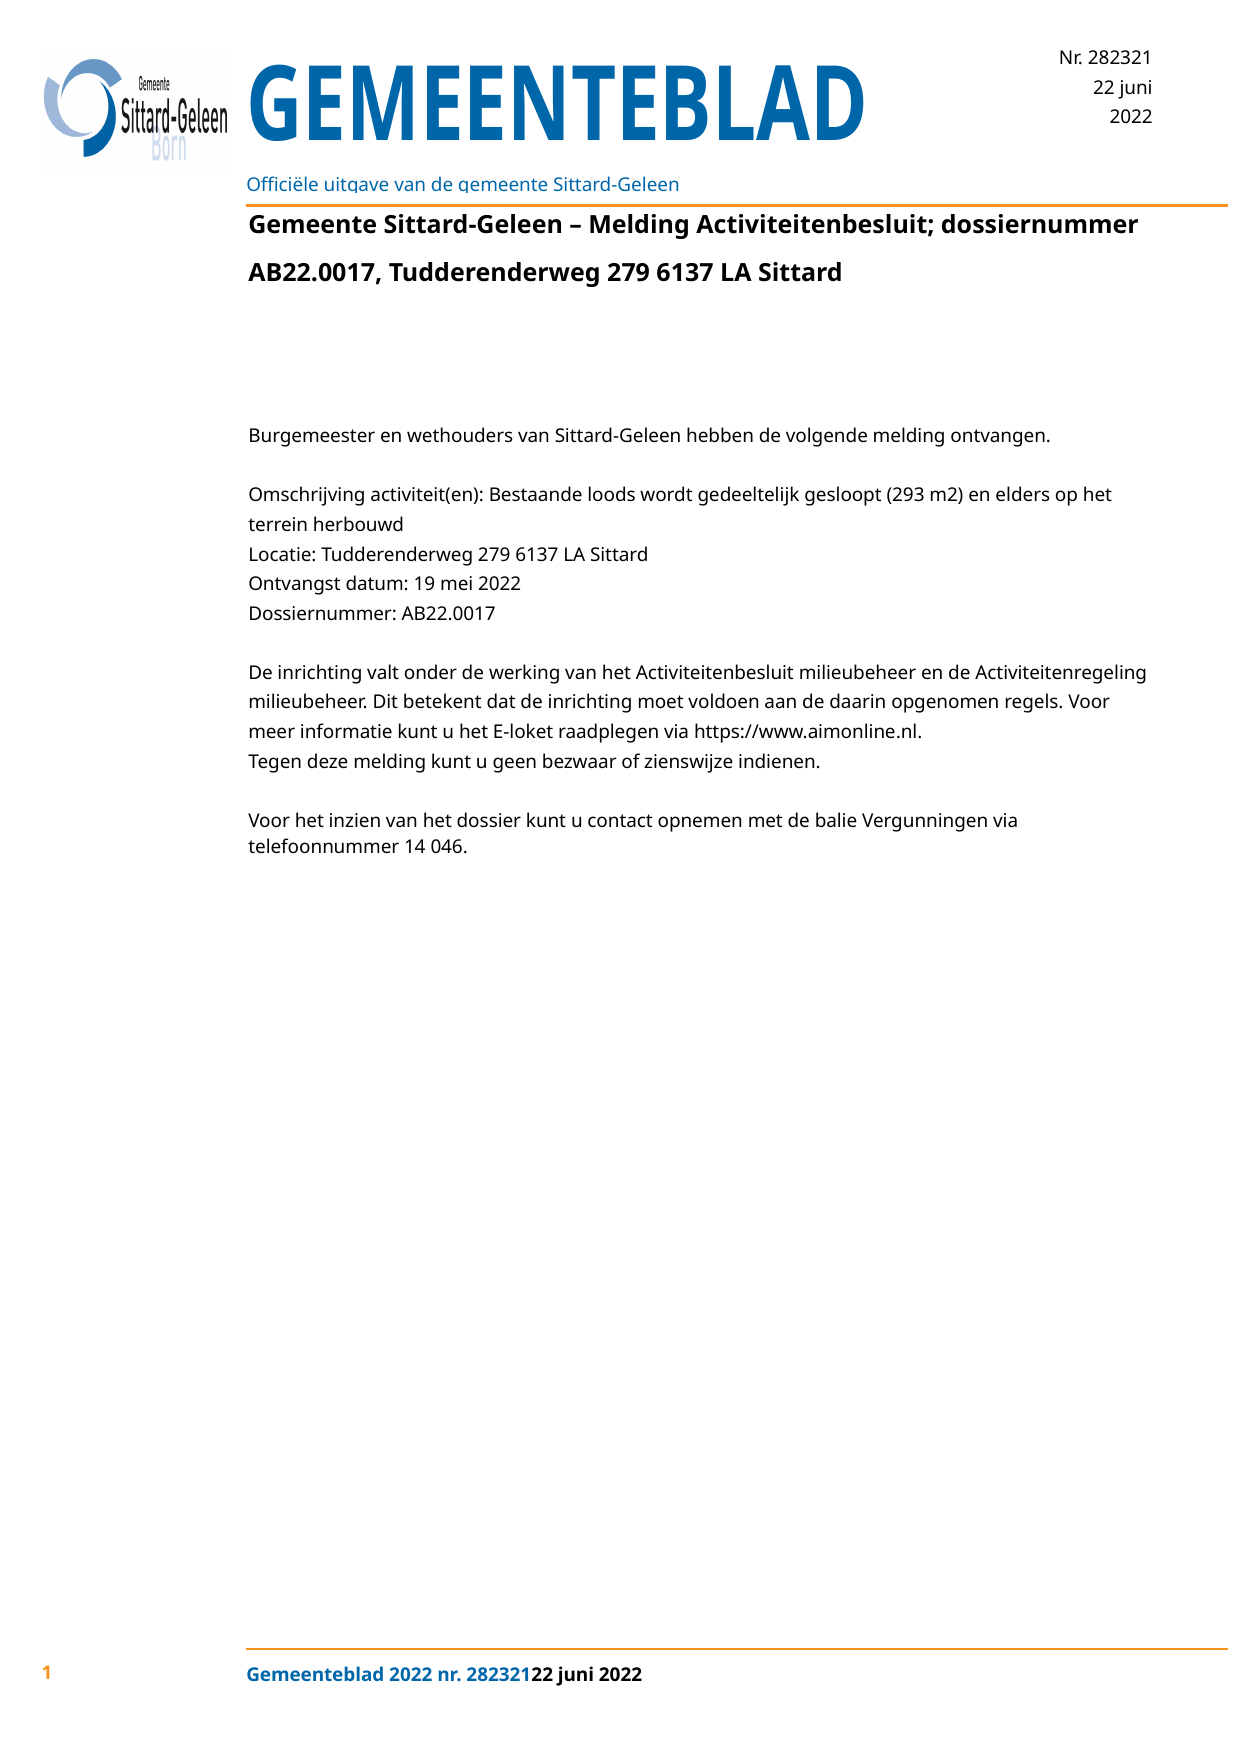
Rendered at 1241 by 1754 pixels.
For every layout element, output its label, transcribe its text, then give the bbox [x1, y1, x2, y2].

text De inrichting valt onder de werking van het Activiteitenbesluit milieubeheer en de Activiteitenregeling milieubeheer. Dit betekent dat de inrichting moet voldoen aan de daarin opgenomen regels. Voor meer informatie kunt u het E-loket raadplegen via https://www.aimonline.nl. [248, 659, 1152, 744]
text Ontvangst datum: 19 mei 2022 [248, 570, 1152, 596]
text Omschrijving activiteit(en): Bestaande loods wordt gedeeltelijk gesloopt (293 m2) en elders op het terrein herbouwd [248, 482, 1152, 537]
text Locatie: Tudderenderweg 279 6137 LA Sittard [248, 541, 1152, 567]
text Voor het inzien van het dossier kunt u contact opnemen met de balie Vergunningen via telefoonnummer 14 046. [248, 807, 1152, 858]
text Burgemeester en wethouders van Sittard-Geleen hebben de volgende melding ontvangen. [248, 422, 1152, 448]
text Gemeente Sittard-Geleen – Melding Activiteitenbesluit; dossiernummer AB22.0017, Tudderenderweg 279 6137 LA Sittard [248, 207, 1152, 288]
text Tegen deze melding kunt u geen bezwaar of zienswijze indienen. [248, 748, 1152, 774]
picture [41, 47, 231, 172]
text Dossiernummer: AB22.0017 [248, 600, 1152, 626]
